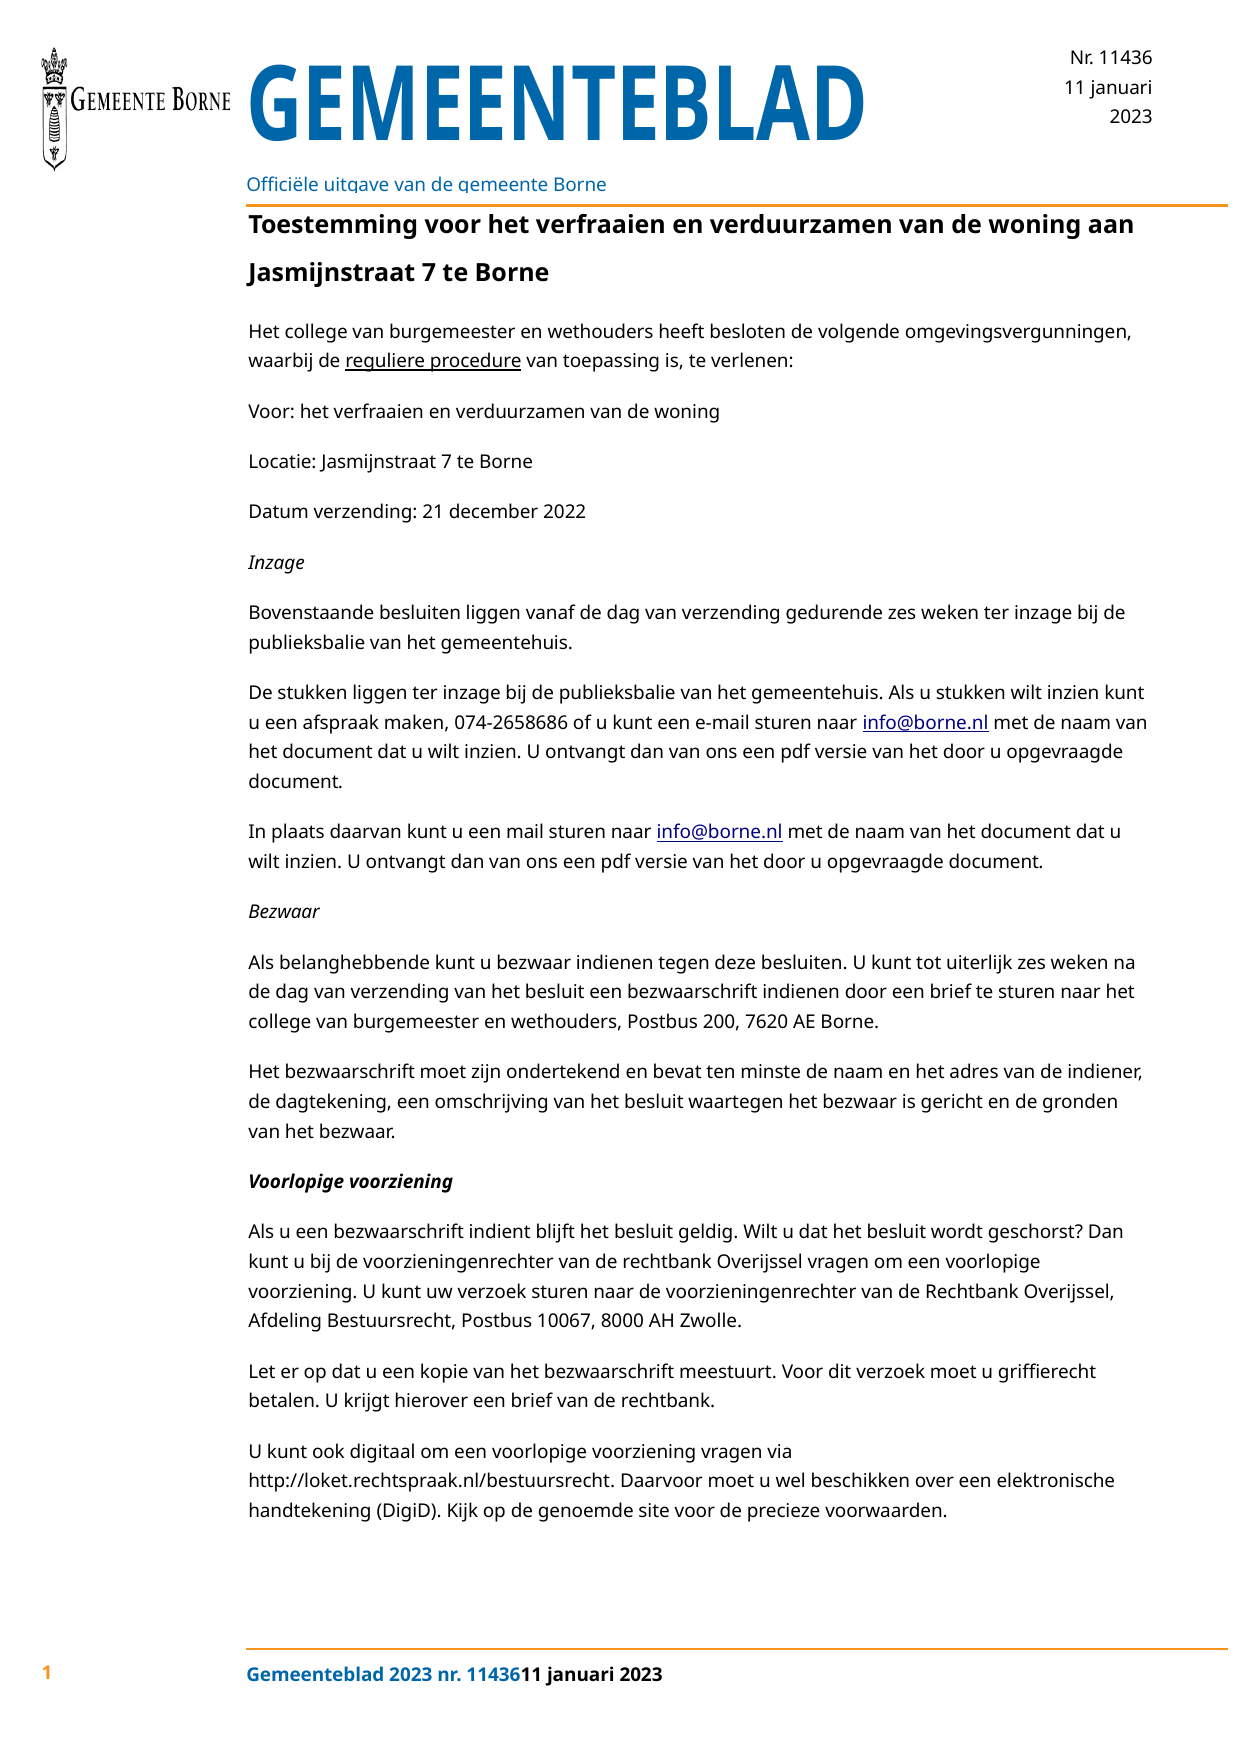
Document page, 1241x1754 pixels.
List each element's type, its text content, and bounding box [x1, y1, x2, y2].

text Als u een bezwaarschrift indient blijft het besluit geldig. Wilt u dat het besluit wordt geschorst? Dan kunt u bij de voorzieningenrechter van de rechtbank Overijssel vragen om een voorlopige voorziening. U kunt uw verzoek sturen naar de voorzieningenrechter van de Rechtbank Overijssel, Afdeling Bestuursrecht, Postbus 10067, 8000 AH Zwolle. [248, 1219, 1152, 1333]
text Datum verzending: 21 december 2022 [248, 499, 1152, 524]
picture [41, 47, 231, 172]
text Let er op dat u een kopie van het bezwaarschrift meestuurt. Voor dit verzoek moet u griffierecht betalen. U krijgt hierover een brief van de rechtbank. [248, 1358, 1152, 1413]
text Bovenstaande besluiten liggen vanaf de dag van verzending gedurende zes weken ter inzage bij de publieksbalie van het gemeentehuis. [248, 599, 1152, 655]
text U kunt ook digitaal om een voorlopige voorziening vragen via http://loket.rechtspraak.nl/bestuursrecht. Daarvoor moet u wel beschikken over een elektronische handtekening (DigiD). Kijk op de genoemde site voor de precieze voorwaarden. [248, 1438, 1152, 1523]
text Voor: het verfraaien en verduurzamen van de woning [248, 398, 1152, 424]
text Het college van burgemeester en wethouders heeft besloten de volgende omgevingsvergunningen, waarbij de reguliere procedure van toepassing is, te verlenen: [248, 318, 1152, 373]
text Locatie: Jasmijnstraat 7 te Borne [248, 448, 1152, 474]
text Bezwaar [248, 899, 1152, 924]
text Toestemming voor het verfraaien en verduurzamen van de woning aan Jasmijnstraat 7 te Borne [248, 207, 1152, 288]
text Inzage [248, 549, 1152, 575]
text De stukken liggen ter inzage bij de publieksbalie van het gemeentehuis. Als u stukken wilt inzien kunt u een afspraak maken, 074-2658686 of u kunt een e-mail sturen naar info@borne.nl met de naam van het document dat u wilt inzien. U ontvangt dan van ons een pdf versie van het door u opgevraagde document. [248, 679, 1152, 794]
text In plaats daarvan kunt u een mail sturen naar info@borne.nl met de naam van het document dat u wilt inzien. U ontvangt dan van ons een pdf versie van het door u opgevraagde document. [248, 819, 1152, 874]
text Als belanghebbende kunt u bezwaar indienen tegen deze besluiten. U kunt tot uiterlijk zes weken na de dag van verzending van het besluit een bezwaarschrift indienen door een brief te sturen naar het college van burgemeester en wethouders, Postbus 200, 7620 AE Borne. [248, 949, 1152, 1034]
text Het bezwaarschrift moet zijn ondertekend en bevat ten minste de naam en het adres van de indiener, de dagtekening, een omschrijving van het besluit waartegen het bezwaar is gericht en de gronden van het bezwaar. [248, 1059, 1152, 1144]
text Voorlopige voorziening [248, 1168, 1152, 1194]
